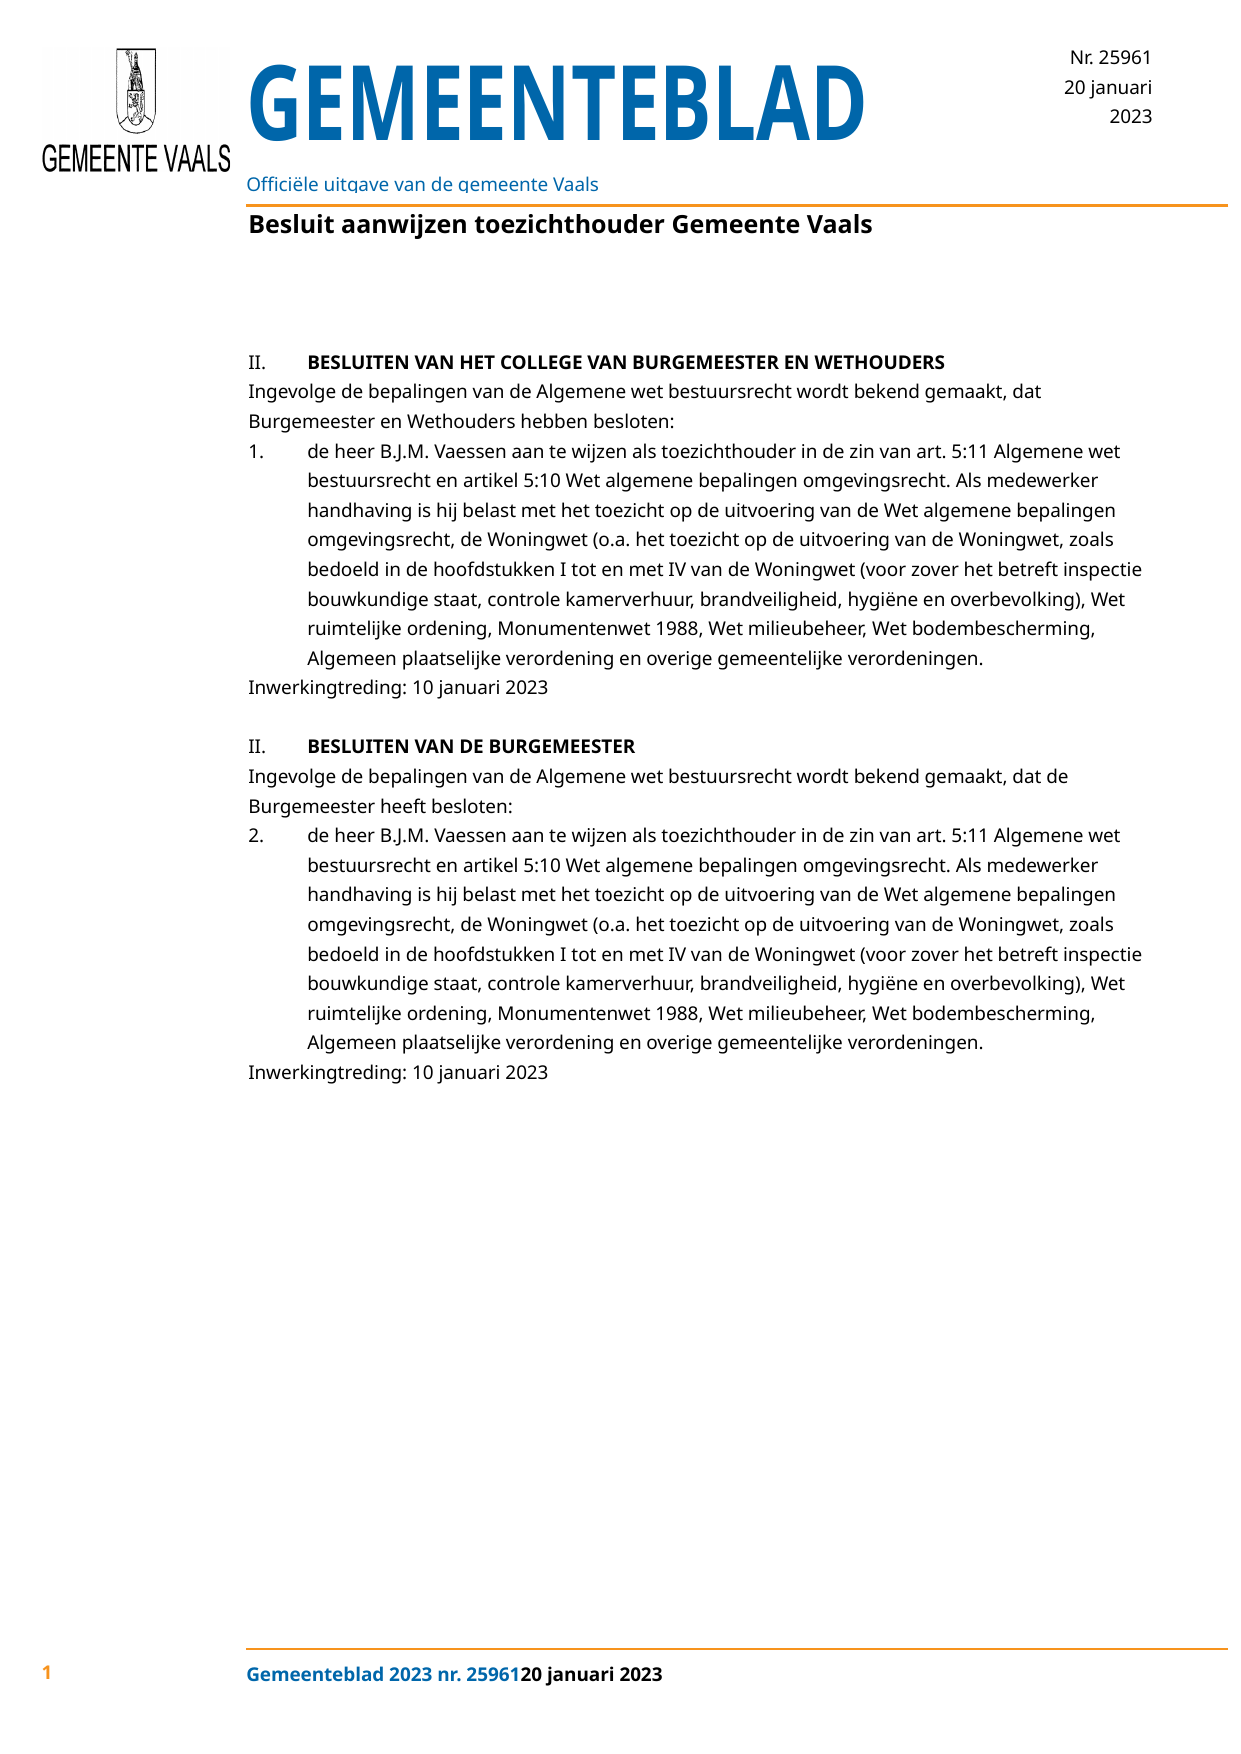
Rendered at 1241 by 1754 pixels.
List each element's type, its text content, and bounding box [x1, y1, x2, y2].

list de heer B.J.M. Vaessen aan te wijzen als toezichthouder in de zin van art. 5:11 Algemene wet bestuursrecht en artikel 5:10 Wet algemene bepalingen omgevingsrecht. Als medewerker handhaving is hij belast met het toezicht op de uitvoering van de Wet algemene bepalingen omgevingsrecht, de Woningwet (o.a. het toezicht op de uitvoering van de Woningwet, zoals bedoeld in de hoofdstukken I tot en met IV van de Woningwet (voor zover het betreft inspectie bouwkundige staat, controle kamerverhuur, brandveiligheid, hygiëne en overbevolking), Wet ruimtelijke ordening, Monumentenwet 1988, Wet milieubeheer, Wet bodembescherming, Algemeen plaatselijke verordening en overige gemeentelijke verordeningen. [248, 822, 1152, 1055]
text Inwerkingtreding: 10 januari 2023 [248, 674, 1152, 700]
text Besluit aanwijzen toezichthouder Gemeente Vaals [248, 207, 1152, 241]
list BESLUITEN VAN HET COLLEGE VAN BURGEMEESTER EN WETHOUDERS [248, 349, 1152, 375]
text Inwerkingtreding: 10 januari 2023 [248, 1059, 1152, 1085]
text Ingevolge de bepalingen van de Algemene wet bestuursrecht wordt bekend gemaakt, dat Burgemeester en Wethouders hebben besloten: [248, 379, 1152, 434]
list BESLUITEN VAN DE BURGEMEESTER [248, 734, 1152, 759]
list de heer B.J.M. Vaessen aan te wijzen als toezichthouder in de zin van art. 5:11 Algemene wet bestuursrecht en artikel 5:10 Wet algemene bepalingen omgevingsrecht. Als medewerker handhaving is hij belast met het toezicht op de uitvoering van de Wet algemene bepalingen omgevingsrecht, de Woningwet (o.a. het toezicht op de uitvoering van de Woningwet, zoals bedoeld in de hoofdstukken I tot en met IV van de Woningwet (voor zover het betreft inspectie bouwkundige staat, controle kamerverhuur, brandveiligheid, hygiëne en overbevolking), Wet ruimtelijke ordening, Monumentenwet 1988, Wet milieubeheer, Wet bodembescherming, Algemeen plaatselijke verordening en overige gemeentelijke verordeningen. [248, 438, 1152, 671]
text Ingevolge de bepalingen van de Algemene wet bestuursrecht wordt bekend gemaakt, dat de Burgemeester heeft besloten: [248, 763, 1152, 819]
picture [41, 47, 231, 172]
